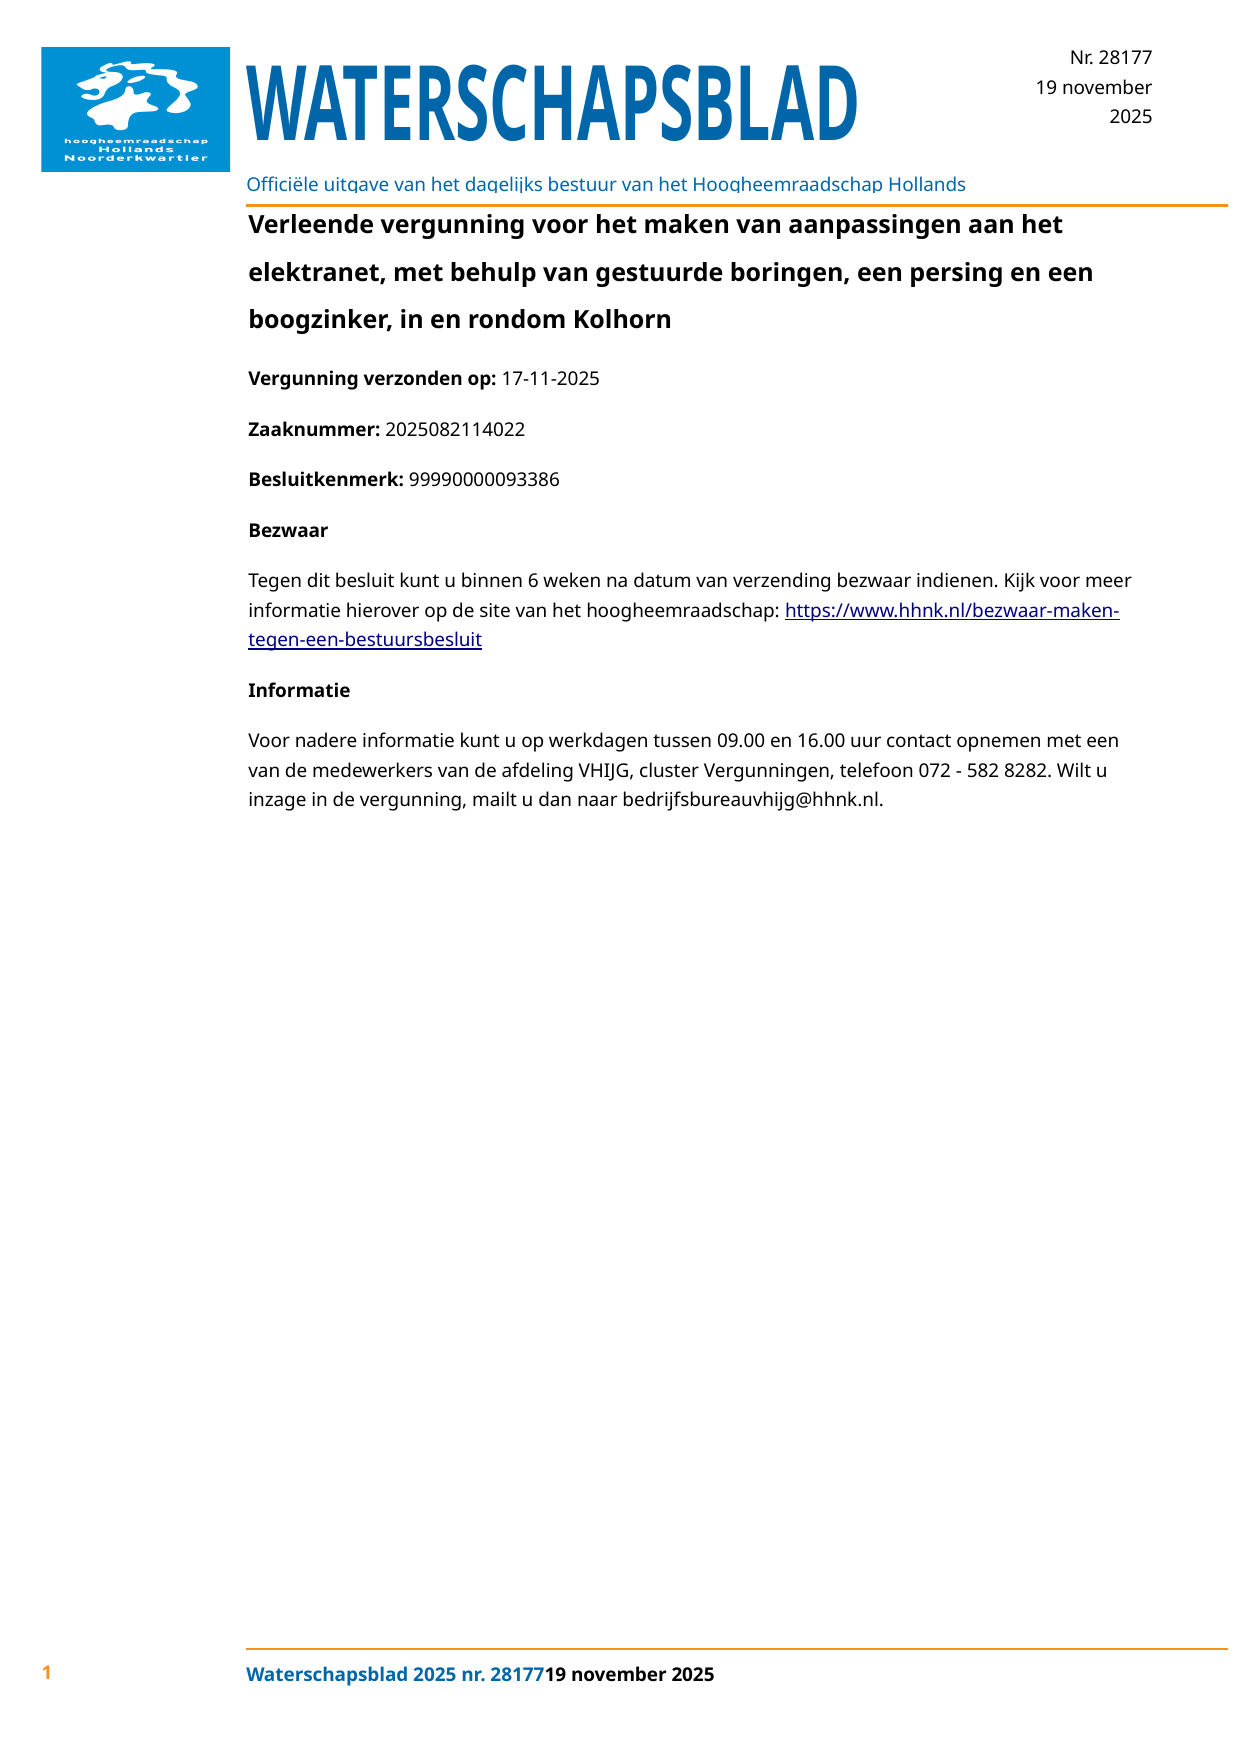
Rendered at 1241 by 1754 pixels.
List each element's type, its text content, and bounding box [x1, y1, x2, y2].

text Tegen dit besluit kunt u binnen 6 weken na datum van verzending bezwaar indienen. Kijk voor meer informatie hierover op de site van het hoogheemraadschap: https://www.hhnk.nl/bezwaar-maken-tegen-een-bestuursbesluit [248, 567, 1152, 652]
picture [78, 64, 122, 99]
picture [88, 87, 157, 130]
text Voor nadere informatie kunt u op werkdagen tussen 09.00 en 16.00 uur contact opnemen met een van de medewerkers van de afdeling VHIJG, cluster Vergunningen, telefoon 072 - 582 8282. Wilt u inzage in de vergunning, mailt u dan naar bedrijfsbureauvhijg@hhnk.nl. [248, 727, 1152, 812]
text Zaaknummer: 2025082114022 [248, 416, 1152, 442]
picture [118, 62, 197, 112]
text Bezwaar [248, 517, 1152, 542]
text Vergunning verzonden op: 17-11-2025 [248, 366, 1152, 391]
text Besluitkenmerk: 99990000093386 [248, 466, 1152, 492]
text Verleende vergunning voor het maken van aanpassingen aan het elektranet, met behulp van gestuurde boringen, een persing en een boogzinker, in en rondom Kolhorn [248, 207, 1152, 336]
picture [129, 76, 144, 82]
text Informatie [248, 677, 1152, 702]
